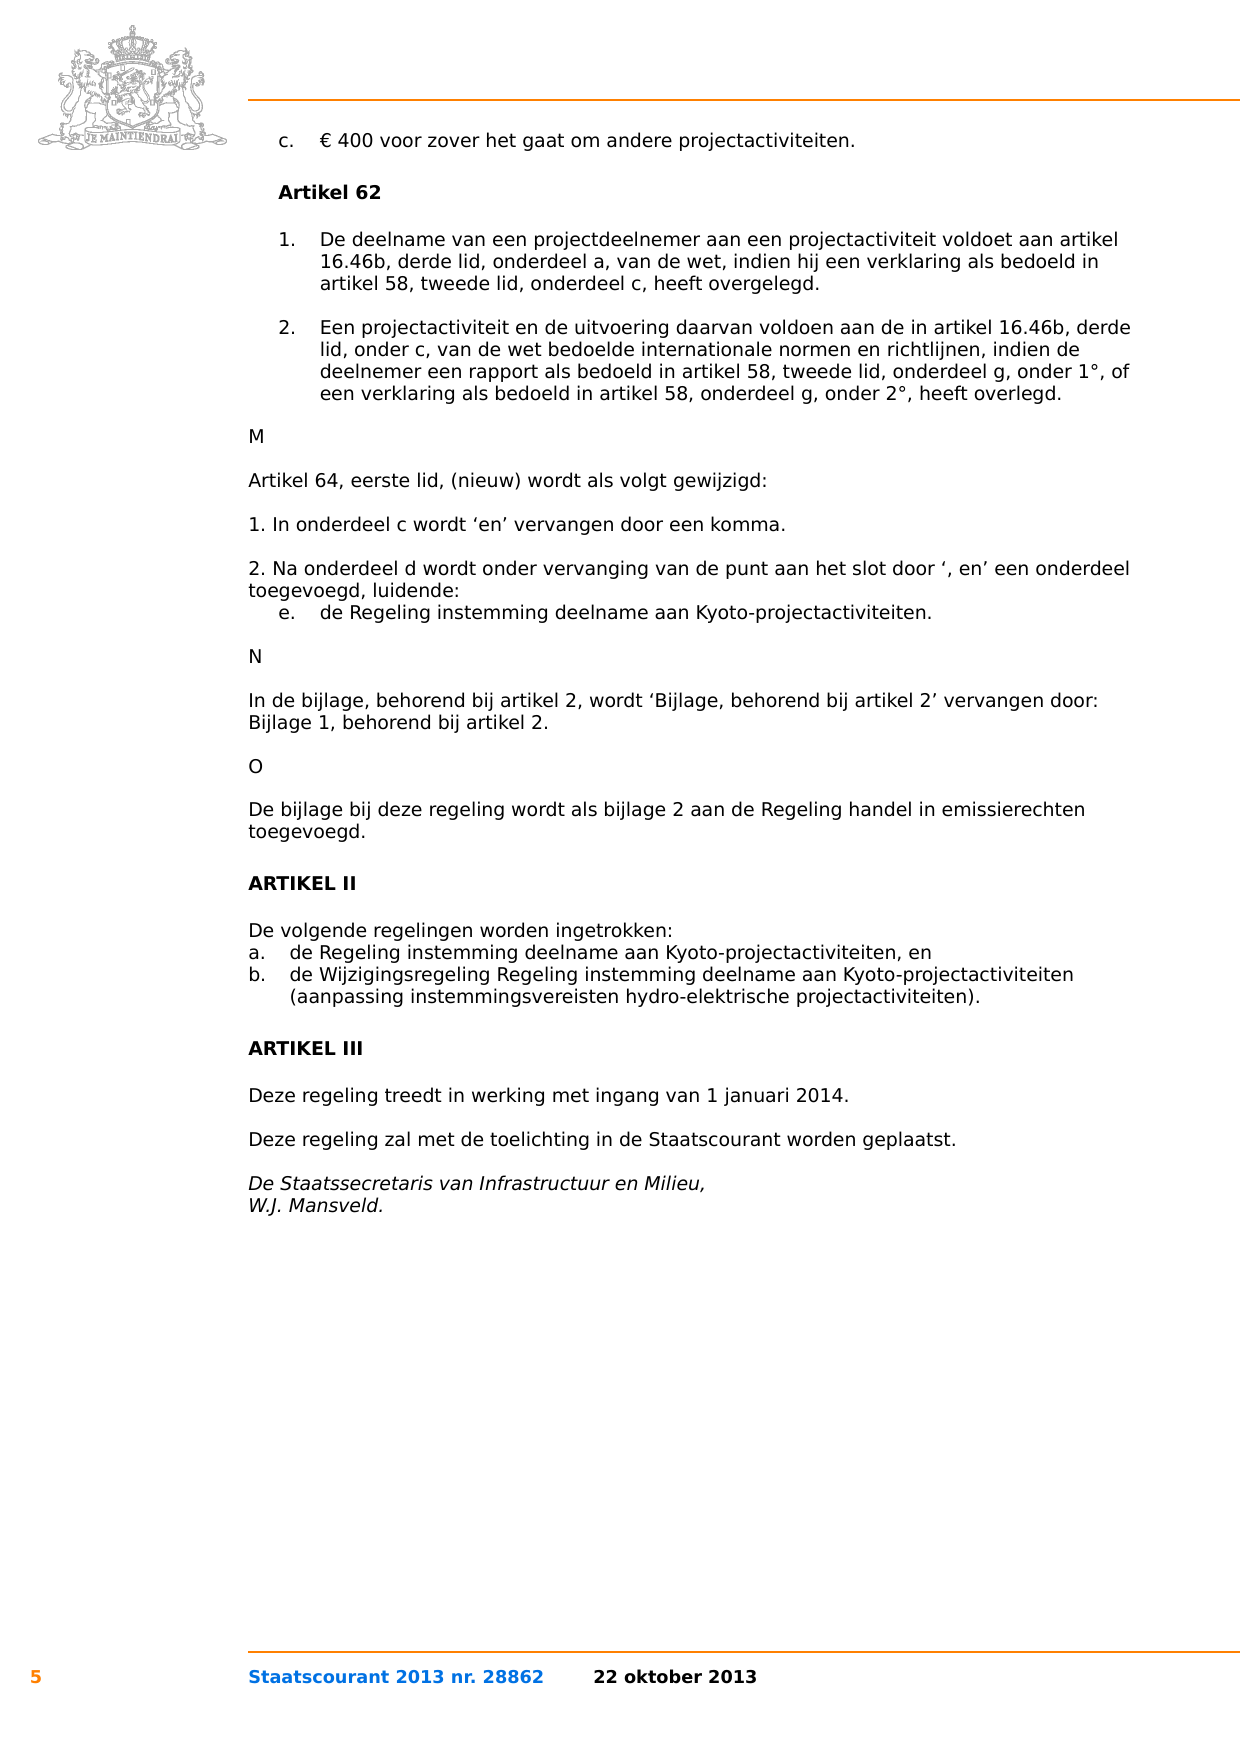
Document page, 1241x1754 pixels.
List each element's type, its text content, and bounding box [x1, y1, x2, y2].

text 2. Een projectactiviteit en de uitvoering daarvan voldoen aan de in artikel 16.46b, derde lid, onder c, van de wet bedoelde internationale normen en richtlijnen, indien de deelnemer een rapport als bedoeld in artikel 58, tweede lid, onderdeel g, onder 1°, of een verklaring als bedoeld in artikel 58, onderdeel g, onder 2°, heeft overlegd. [278, 317, 1163, 404]
text 2. Na onderdeel d wordt onder vervanging van de punt aan het slot door ‘, en’ een onderdeel toegevoegd, luidende: [248, 558, 1163, 602]
text 1. In onderdeel c wordt ‘en’ vervangen door een komma. [248, 514, 1163, 536]
subtitle Artikel 62 [278, 182, 1163, 204]
text N [248, 646, 1163, 668]
text Artikel 64, eerste lid, (nieuw) wordt als volgt gewijzigd: [248, 470, 1163, 492]
text 1. De deelname van een projectdeelnemer aan een projectactiviteit voldoet aan artikel 16.46b, derde lid, onderdeel a, van de wet, indien hij een verklaring als bedoeld in artikel 58, tweede lid, onderdeel c, heeft overgelegd. [278, 229, 1163, 295]
text In de bijlage, behorend bij artikel 2, wordt ‘Bijlage, behorend bij artikel 2’ vervangen door: Bijlage 1, behorend bij artikel 2. [248, 690, 1163, 734]
text Deze regeling treedt in werking met ingang van 1 januari 2014. [248, 1085, 1163, 1107]
text De Staatssecretaris van Infrastructuur en Milieu, W.J. Mansveld. [248, 1173, 1163, 1217]
text M [248, 426, 1163, 448]
subtitle ARTIKEL II [248, 873, 1163, 895]
text b. de Wijzigingsregeling Regeling instemming deelname aan Kyoto-projectactiviteiten (aanpassing instemmingsvereisten hydro-elektrische projectactiviteiten). [248, 964, 1163, 1008]
text c. € 400 voor zover het gaat om andere projectactiviteiten. [278, 130, 1163, 152]
subtitle ARTIKEL III [248, 1038, 1163, 1060]
text a. de Regeling instemming deelname aan Kyoto-projectactiviteiten, en [248, 942, 1163, 964]
text De volgende regelingen worden ingetrokken: [248, 920, 1163, 942]
text De bijlage bij deze regeling wordt als bijlage 2 aan de Regeling handel in emissierechten toegevoegd. [248, 799, 1163, 843]
text O [248, 756, 1163, 777]
text e. de Regeling instemming deelname aan Kyoto-projectactiviteiten. [278, 602, 1163, 624]
text Deze regeling zal met de toelichting in de Staatscourant worden geplaatst. [248, 1129, 1163, 1151]
picture [38, 25, 227, 150]
